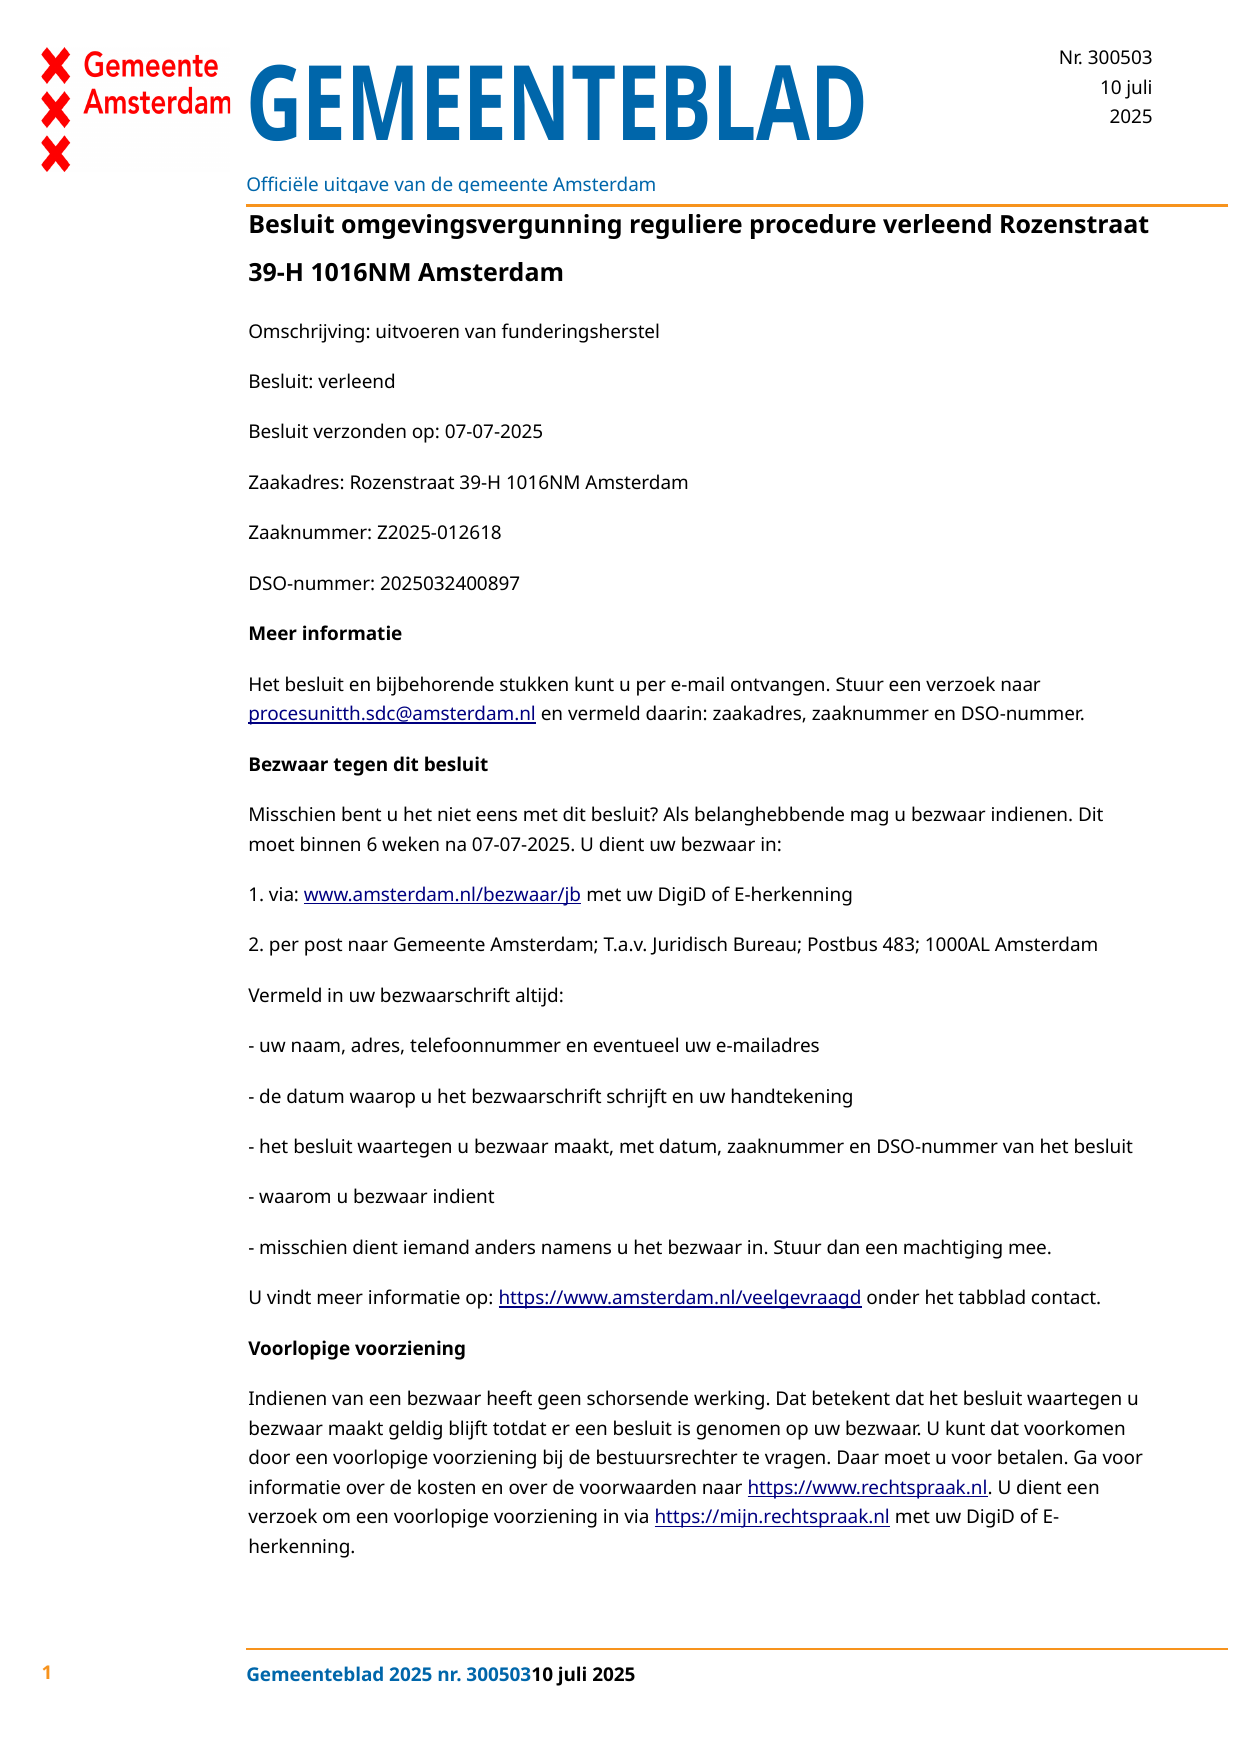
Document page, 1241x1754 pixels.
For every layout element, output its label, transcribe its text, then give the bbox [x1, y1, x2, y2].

text Bezwaar tegen dit besluit [248, 751, 1152, 777]
text - uw naam, adres, telefoonnummer en eventueel uw e-mailadres [248, 1032, 1152, 1058]
picture [41, 47, 231, 172]
text Indienen van een bezwaar heeft geen schorsende werking. Dat betekent dat het besluit waartegen u bezwaar maakt geldig blijft totdat er een besluit is genomen op uw bezwaar. U kunt dat voorkomen door een voorlopige voorziening bij de bestuursrechter te vragen. Daar moet u voor betalen. Ga voor informatie over de kosten en over de voorwaarden naar https://www.rechtspraak.nl. U dient een verzoek om een voorlopige voorziening in via https://mijn.rechtspraak.nl met uw DigiD of E-herkenning. [248, 1385, 1152, 1559]
text Besluit verzonden op: 07-07-2025 [248, 419, 1152, 444]
text 2. per post naar Gemeente Amsterdam; T.a.v. Juridisch Bureau; Postbus 483; 1000AL Amsterdam [248, 932, 1152, 957]
text Misschien bent u het niet eens met dit besluit? Als belanghebbende mag u bezwaar indienen. Dit moet binnen 6 weken na 07-07-2025. U dient uw bezwaar in: [248, 801, 1152, 857]
text U vindt meer informatie op: https://www.amsterdam.nl/veelgevraagd onder het tabblad contact. [248, 1284, 1152, 1310]
text Omschrijving: uitvoeren van funderingsherstel [248, 318, 1152, 344]
text - waarom u bezwaar indient [248, 1184, 1152, 1209]
text Vermeld in uw bezwaarschrift altijd: [248, 982, 1152, 1008]
text Besluit: verleend [248, 368, 1152, 394]
text Het besluit en bijbehorende stukken kunt u per e-mail ontvangen. Stuur een verzoek naar procesunitth.sdc@amsterdam.nl en vermeld daarin: zaakadres, zaaknummer en DSO-nummer. [248, 671, 1152, 726]
text Voorlopige voorziening [248, 1335, 1152, 1361]
text 1. via: www.amsterdam.nl/bezwaar/jb met uw DigiD of E-herkenning [248, 881, 1152, 907]
text - misschien dient iemand anders namens u het bezwaar in. Stuur dan een machtiging mee. [248, 1234, 1152, 1260]
text Meer informatie [248, 620, 1152, 646]
text Besluit omgevingsvergunning reguliere procedure verleend Rozenstraat 39-H 1016NM Amsterdam [248, 207, 1152, 288]
text DSO-nummer: 2025032400897 [248, 570, 1152, 596]
text Zaaknummer: Z2025-012618 [248, 519, 1152, 545]
text - het besluit waartegen u bezwaar maakt, met datum, zaaknummer en DSO-nummer van het besluit [248, 1133, 1152, 1159]
text Zaakadres: Rozenstraat 39-H 1016NM Amsterdam [248, 469, 1152, 495]
text - de datum waarop u het bezwaarschrift schrijft en uw handtekening [248, 1083, 1152, 1109]
